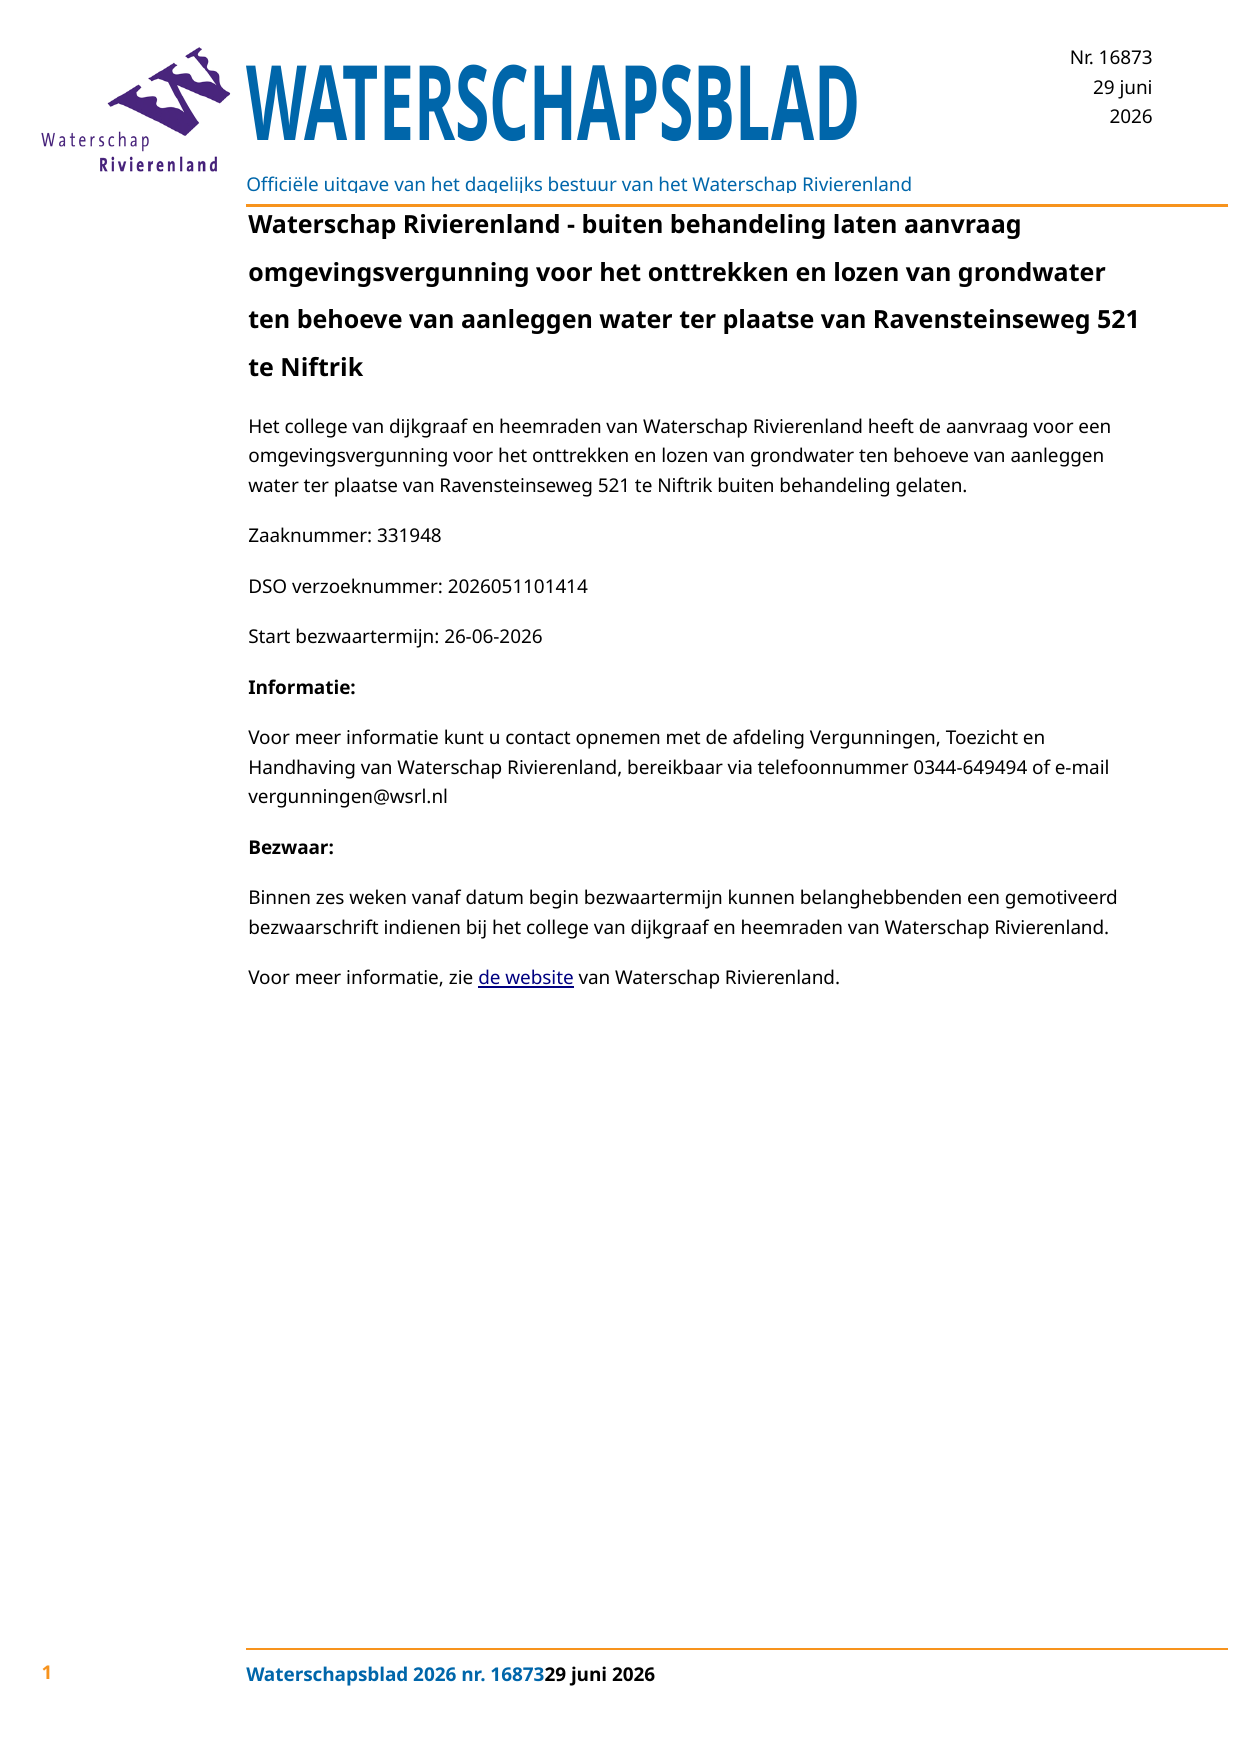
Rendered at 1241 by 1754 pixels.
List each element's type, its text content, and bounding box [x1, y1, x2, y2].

text Waterschap Rivierenland - buiten behandeling laten aanvraag omgevingsvergunning voor het onttrekken en lozen van grondwater ten behoeve van aanleggen water ter plaatse van Ravensteinseweg 521 te Niftrik [248, 207, 1152, 384]
picture [41, 47, 231, 172]
text Bezwaar: [248, 834, 1152, 860]
text Zaaknummer: 331948 [248, 523, 1152, 548]
text Start bezwaartermijn: 26-06-2026 [248, 623, 1152, 649]
text DSO verzoeknummer: 2026051101414 [248, 573, 1152, 599]
text Voor meer informatie kunt u contact opnemen met de afdeling Vergunningen, Toezicht en Handhaving van Waterschap Rivierenland, bereikbaar via telefoonnummer 0344-649494 of e-mail vergunningen@wsrl.nl [248, 724, 1152, 809]
text Binnen zes weken vanaf datum begin bezwaartermijn kunnen belanghebbenden een gemotiveerd bezwaarschrift indienen bij het college van dijkgraaf en heemraden van Waterschap Rivierenland. [248, 884, 1152, 940]
text Voor meer informatie, zie de website van Waterschap Rivierenland. [248, 964, 1152, 990]
text Het college van dijkgraaf en heemraden van Waterschap Rivierenland heeft de aanvraag voor een omgevingsvergunning voor het onttrekken en lozen van grondwater ten behoeve van aanleggen water ter plaatse van Ravensteinseweg 521 te Niftrik buiten behandeling gelaten. [248, 413, 1152, 498]
text Informatie: [248, 674, 1152, 700]
